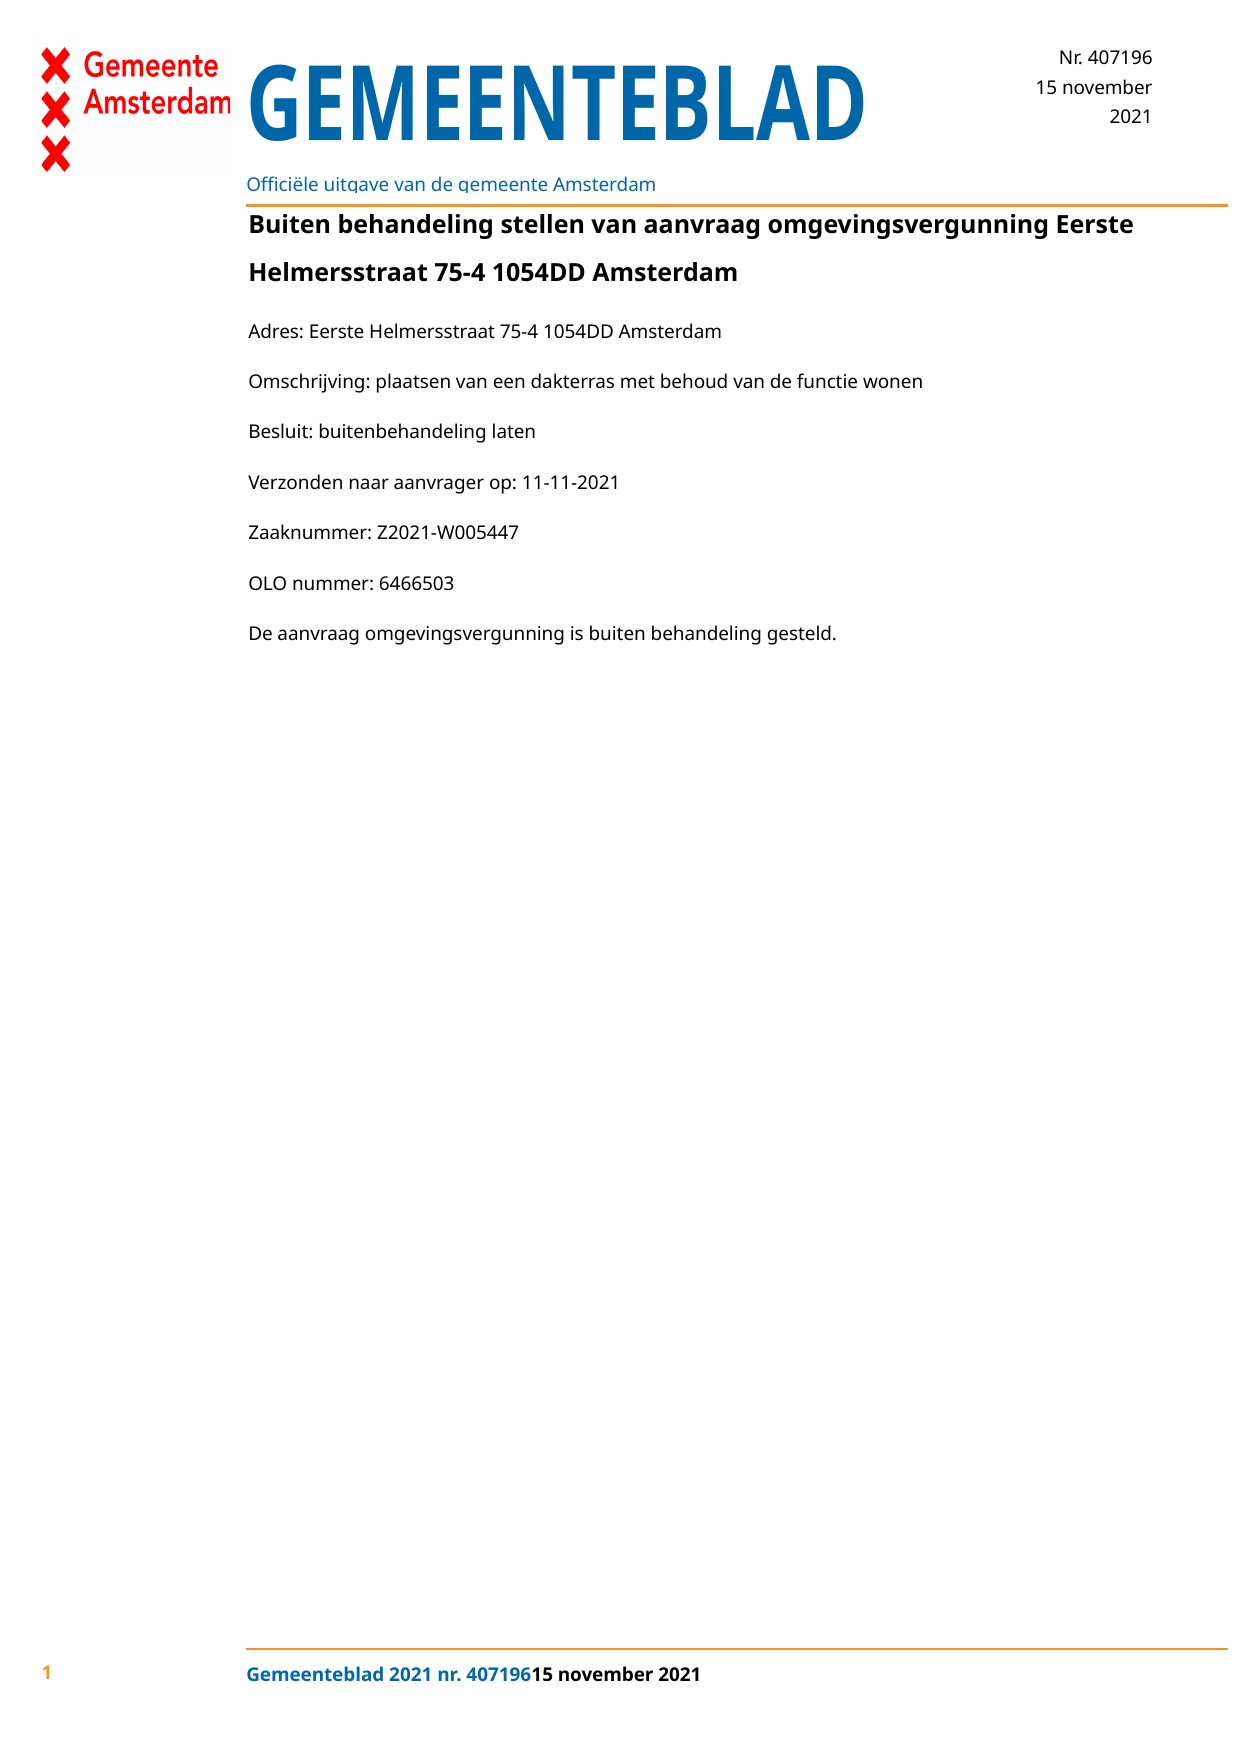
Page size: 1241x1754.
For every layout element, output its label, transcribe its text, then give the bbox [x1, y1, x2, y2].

text Adres: Eerste Helmersstraat 75-4 1054DD Amsterdam [248, 318, 1152, 344]
picture [41, 47, 231, 172]
text Besluit: buitenbehandeling laten [248, 419, 1152, 444]
text Zaaknummer: Z2021-W005447 [248, 519, 1152, 545]
text Verzonden naar aanvrager op: 11-11-2021 [248, 469, 1152, 495]
text Omschrijving: plaatsen van een dakterras met behoud van de functie wonen [248, 368, 1152, 394]
text Buiten behandeling stellen van aanvraag omgevingsvergunning Eerste Helmersstraat 75-4 1054DD Amsterdam [248, 207, 1152, 288]
text De aanvraag omgevingsvergunning is buiten behandeling gesteld. [248, 620, 1152, 646]
text OLO nummer: 6466503 [248, 570, 1152, 596]
